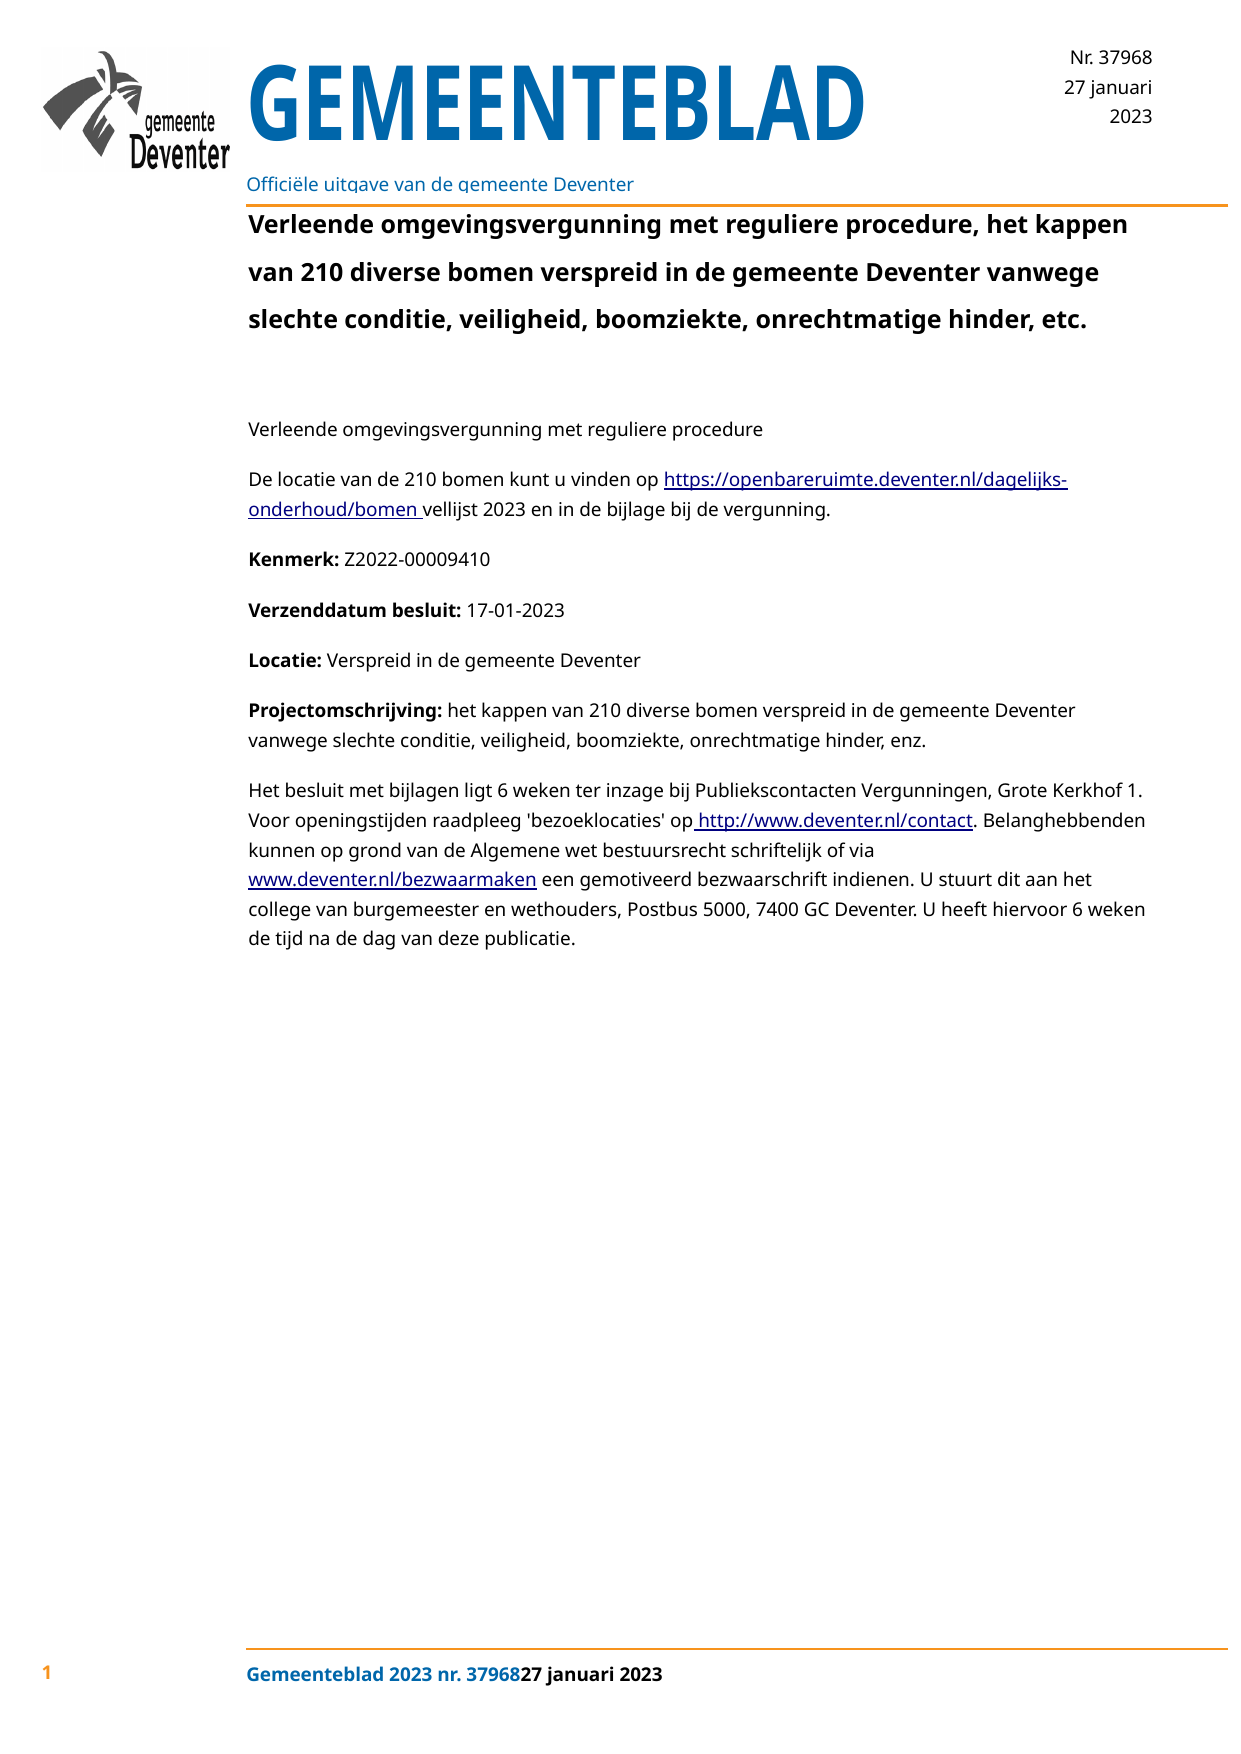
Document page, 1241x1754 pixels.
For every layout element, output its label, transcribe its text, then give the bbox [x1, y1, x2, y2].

text Locatie: Verspreid in de gemeente Deventer [248, 647, 1152, 673]
text Het besluit met bijlagen ligt 6 weken ter inzage bij Publiekscontacten Vergunningen, Grote Kerkhof 1. Voor openingstijden raadpleeg 'bezoeklocaties' op http://www.deventer.nl/contact. Belanghebbenden kunnen op grond van de Algemene wet bestuursrecht schriftelijk of via www.deventer.nl/bezwaarmaken een gemotiveerd bezwaarschrift indienen. U stuurt dit aan het college van burgemeester en wethouders, Postbus 5000, 7400 GC Deventer. U heeft hiervoor 6 weken de tijd na de dag van deze publicatie. [248, 778, 1152, 951]
text Verleende omgevingsvergunning met reguliere procedure, het kappen van 210 diverse bomen verspreid in de gemeente Deventer vanwege slechte conditie, veiligheid, boomziekte, onrechtmatige hinder, etc. [248, 207, 1152, 336]
text De locatie van de 210 bomen kunt u vinden op https://openbareruimte.deventer.nl/dagelijks-onderhoud/bomen vellijst 2023 en in de bijlage bij de vergunning. [248, 466, 1152, 522]
text Verzenddatum besluit: 17-01-2023 [248, 597, 1152, 622]
text Projectomschrijving: het kappen van 210 diverse bomen verspreid in de gemeente Deventer vanwege slechte conditie, veiligheid, boomziekte, onrechtmatige hinder, enz. [248, 698, 1152, 753]
text Kenmerk: Z2022-00009410 [248, 546, 1152, 572]
picture [41, 47, 231, 172]
text Verleende omgevingsvergunning met reguliere procedure [248, 416, 1152, 442]
